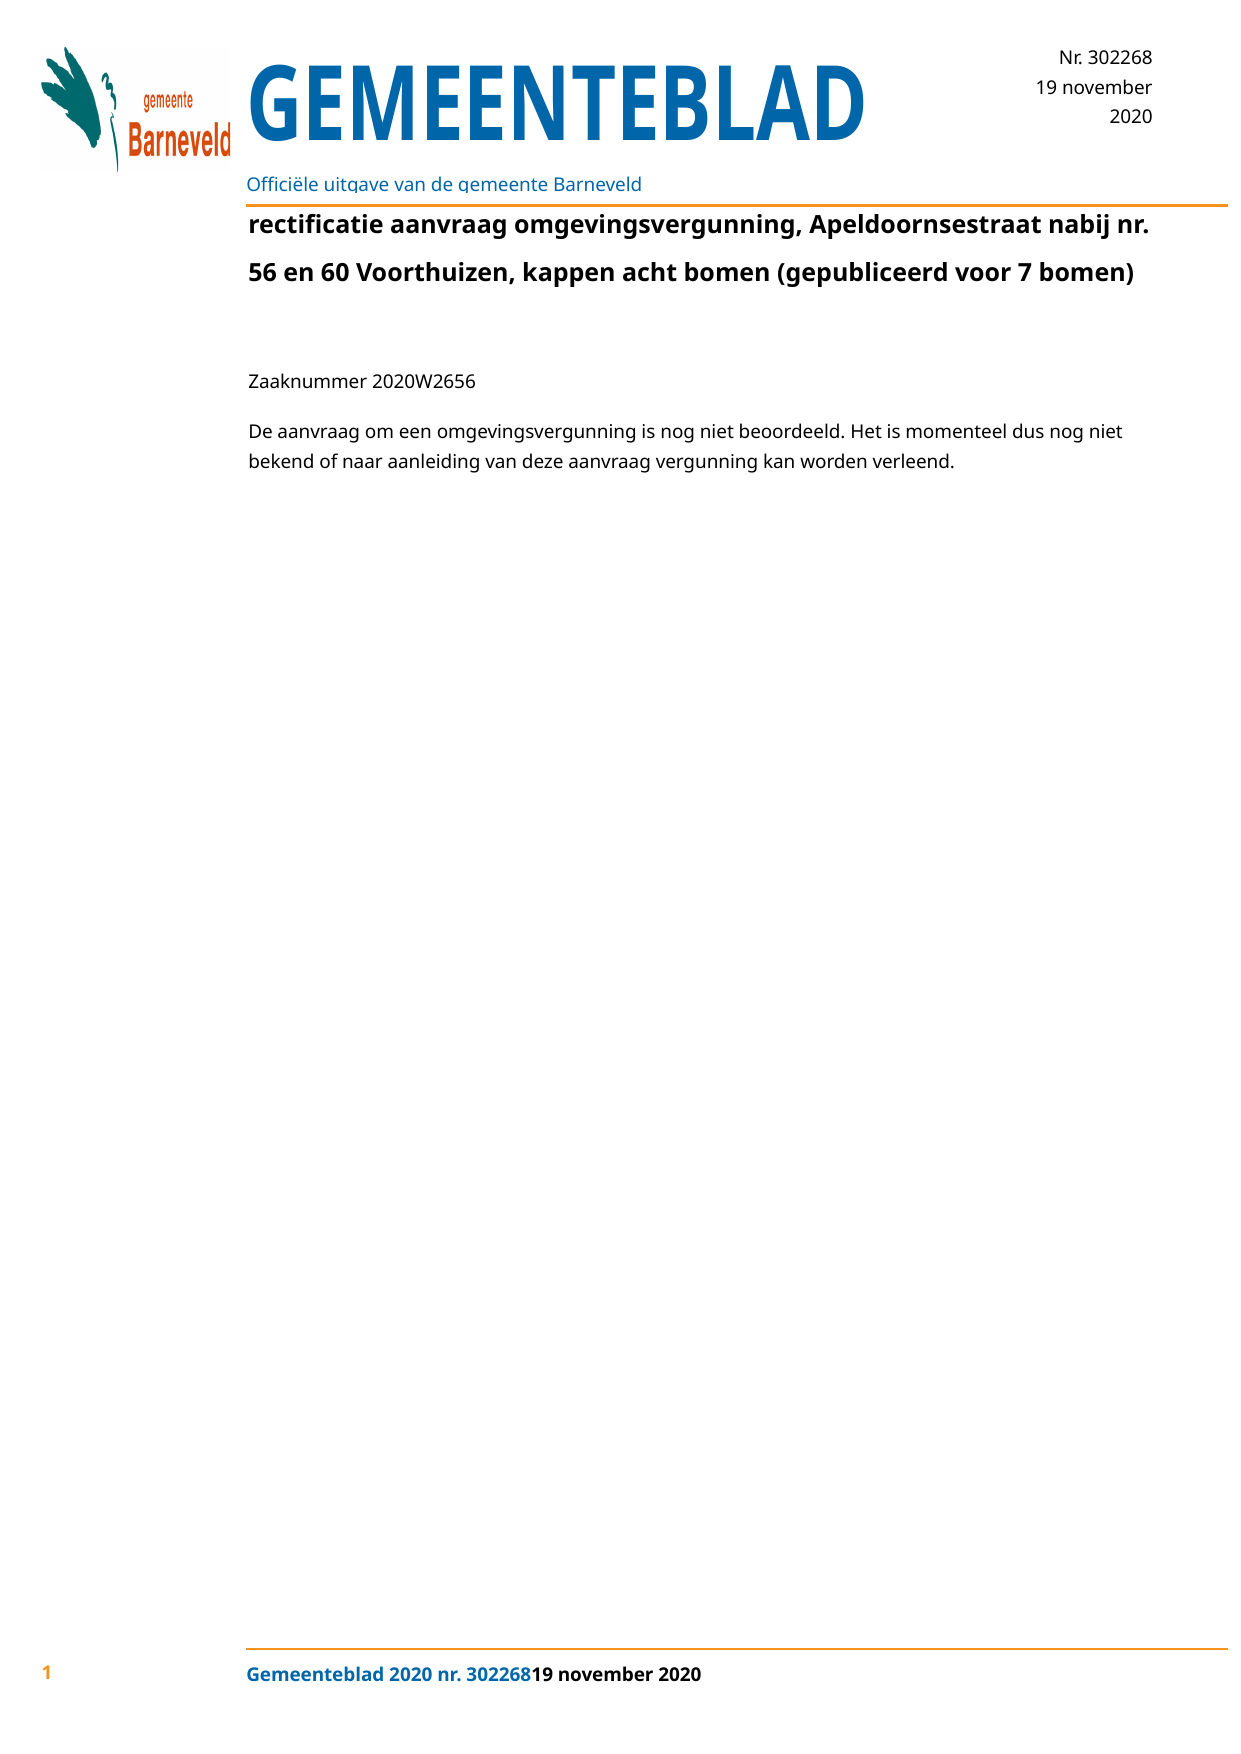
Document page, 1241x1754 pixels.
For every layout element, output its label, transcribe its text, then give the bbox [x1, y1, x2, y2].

text De aanvraag om een omgevingsvergunning is nog niet beoordeeld. Het is momenteel dus nog niet bekend of naar aanleiding van deze aanvraag vergunning kan worden verleend. [248, 419, 1152, 474]
picture [41, 47, 231, 172]
text rectificatie aanvraag omgevingsvergunning, Apeldoornsestraat nabij nr. 56 en 60 Voorthuizen, kappen acht bomen (gepubliceerd voor 7 bomen) [248, 207, 1152, 288]
text Zaaknummer 2020W2656 [248, 368, 1152, 394]
